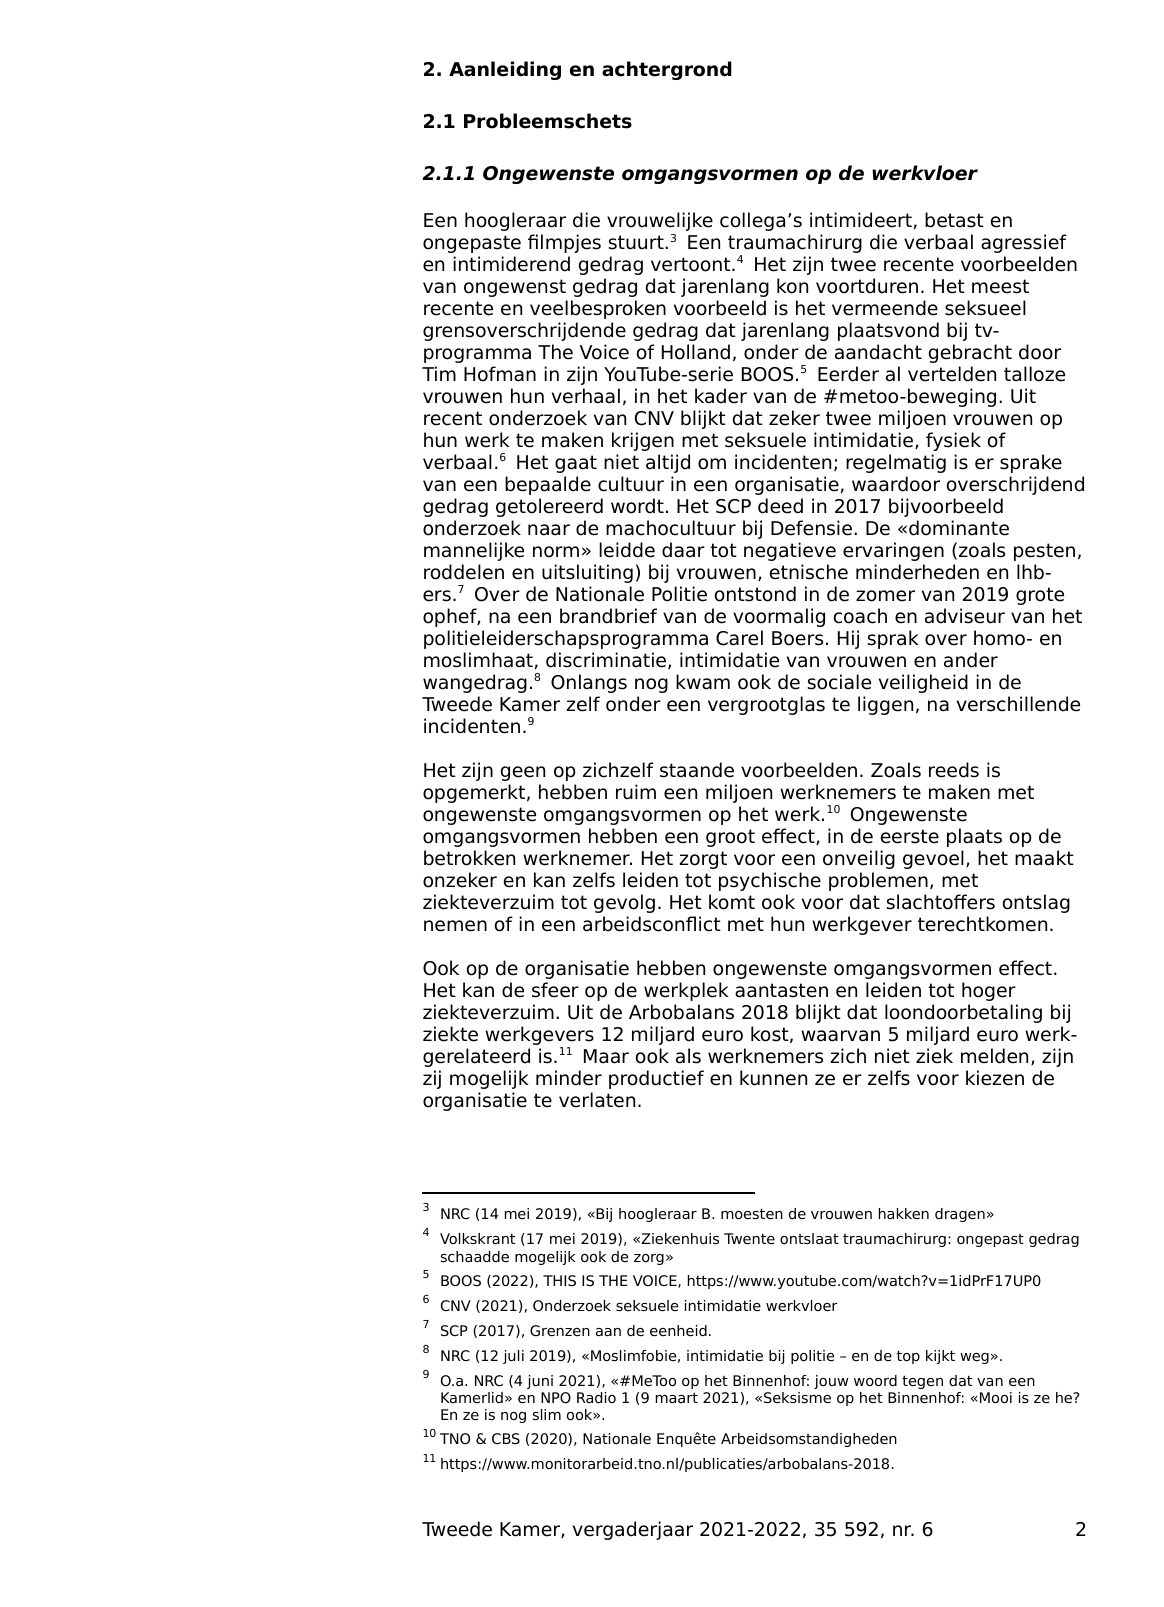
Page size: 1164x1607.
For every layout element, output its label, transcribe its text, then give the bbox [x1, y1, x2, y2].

text NRC (14 mei 2019), «Bij hoogleraar B. moesten de vrouwen hakken dragen» [422, 1202, 1087, 1224]
subtitle 2.1 Probleemschets [422, 111, 1087, 133]
text BOOS (2022), THIS IS THE VOICE, https://www.youtube.com/watch?v=1idPrF17UP0 [422, 1268, 1087, 1291]
text TNO & CBS (2020), Nationale Enquête Arbeidsomstandigheden [422, 1427, 1087, 1449]
subtitle 2.1.1 Ongewenste omgangsvormen op de werkvloer [422, 163, 1087, 185]
text NRC (12 juli 2019), «Moslimfobie, intimidatie bij politie – en de top kijkt weg». [422, 1343, 1087, 1366]
text Het zijn geen op zichzelf staande voorbeelden. Zoals reeds is opgemerkt, hebben ruim een miljoen werknemers te maken met ongewenste omgangsvormen op het werk. Ongewenste omgangsvormen hebben een groot effect, in de eerste plaats op de betrokken werknemer. Het zorgt voor een onveilig gevoel, het maakt onzeker en kan zelfs leiden tot psychische problemen, met ziekteverzuim tot gevolg. Het komt ook voor dat slachtoffers ontslag nemen of in een arbeidsconflict met hun werkgever terechtkomen. [422, 760, 1087, 936]
text SCP (2017), Grenzen aan de eenheid. [422, 1318, 1087, 1341]
text CNV (2021), Onderzoek seksuele intimidatie werkvloer [422, 1293, 1087, 1316]
text Een hoogleraar die vrouwelijke collega’s intimideert, betast en ongepaste filmpjes stuurt. Een traumachirurg die verbaal agressief en intimiderend gedrag vertoont. Het zijn twee recente voorbeelden van ongewenst gedrag dat jarenlang kon voortduren. Het meest recente en veelbesproken voorbeeld is het vermeende seksueel grensoverschrijdende gedrag dat jarenlang plaatsvond bij tv-programma The Voice of Holland, onder de aandacht gebracht door Tim Hofman in zijn YouTube-serie BOOS. Eerder al vertelden talloze vrouwen hun verhaal, in het kader van de #metoo-beweging. Uit recent onderzoek van CNV blijkt dat zeker twee miljoen vrouwen op hun werk te maken krijgen met seksuele intimidatie, fysiek of verbaal. Het gaat niet altijd om incidenten; regelmatig is er sprake van een bepaalde cultuur in een organisatie, waardoor overschrijdend gedrag getolereerd wordt. Het SCP deed in 2017 bijvoorbeeld onderzoek naar de machocultuur bij Defensie. De «dominante mannelijke norm» leidde daar tot negatieve ervaringen (zoals pesten, roddelen en uitsluiting) bij vrouwen, etnische minderheden en lhb-ers. Over de Nationale Politie ontstond in de zomer van 2019 grote ophef, na een brandbrief van de voormalig coach en adviseur van het politieleiderschapsprogramma Carel Boers. Hij sprak over homo- en moslimhaat, discriminatie, intimidatie van vrouwen en ander wangedrag. Onlangs nog kwam ook de sociale veiligheid in de Tweede Kamer zelf onder een vergrootglas te liggen, na verschillende incidenten. [422, 210, 1087, 737]
text Ook op de organisatie hebben ongewenste omgangsvormen effect. Het kan de sfeer op de werkplek aantasten en leiden tot hoger ziekteverzuim. Uit de Arbobalans 2018 blijkt dat loondoorbetaling bij ziekte werkgevers 12 miljard euro kost, waarvan 5 miljard euro werk-gerelateerd is. Maar ook als werknemers zich niet ziek melden, zijn zij mogelijk minder productief en kunnen ze er zelfs voor kiezen de organisatie te verlaten. [422, 958, 1087, 1112]
subtitle 2. Aanleiding en achtergrond [422, 59, 1087, 81]
text https://www.monitorarbeid.tno.nl/publicaties/arbobalans-2018. [422, 1452, 1087, 1474]
text Volkskrant (17 mei 2019), «Ziekenhuis Twente ontslaat traumachirurg: ongepast gedrag schaadde mogelijk ook de zorg» [422, 1227, 1087, 1266]
text O.a. NRC (4 juni 2021), «#MeToo op het Binnenhof: jouw woord tegen dat van een Kamerlid» en NPO Radio 1 (9 maart 2021), «Seksisme op het Binnenhof: «Mooi is ze he? En ze is nog slim ook». [422, 1368, 1087, 1424]
